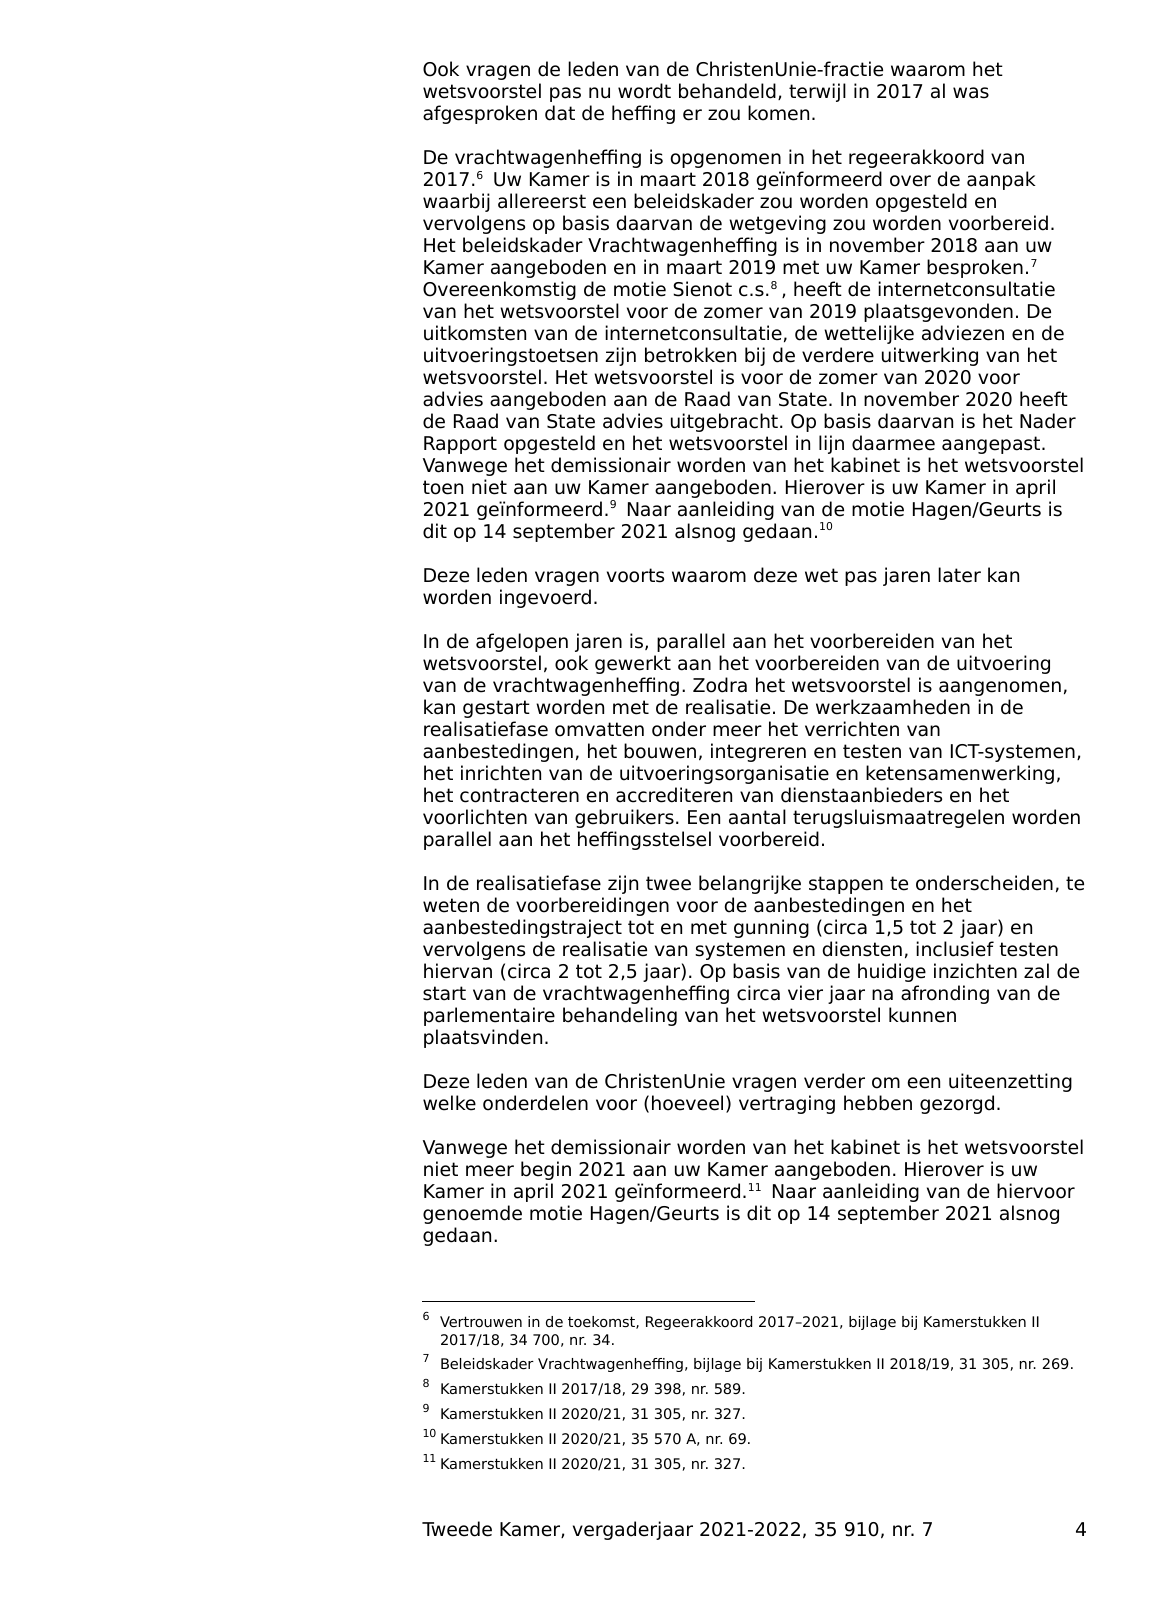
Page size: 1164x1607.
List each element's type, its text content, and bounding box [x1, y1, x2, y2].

text In de realisatiefase zijn twee belangrijke stappen te onderscheiden, te weten de voorbereidingen voor de aanbestedingen en het aanbestedingstraject tot en met gunning (circa 1,5 tot 2 jaar) en vervolgens de realisatie van systemen en diensten, inclusief testen hiervan (circa 2 tot 2,5 jaar). Op basis van de huidige inzichten zal de start van de vrachtwagenheffing circa vier jaar na afronding van de parlementaire behandeling van het wetsvoorstel kunnen plaatsvinden. [422, 873, 1087, 1049]
text Kamerstukken II 2017/18, 29 398, nr. 589. [422, 1377, 1087, 1399]
text Kamerstukken II 2020/21, 35 570 A, nr. 69. [422, 1427, 1087, 1449]
text De vrachtwagenheffing is opgenomen in het regeerakkoord van 2017. Uw Kamer is in maart 2018 geïnformeerd over de aanpak waarbij allereerst een beleidskader zou worden opgesteld en vervolgens op basis daarvan de wetgeving zou worden voorbereid. Het beleidskader Vrachtwagenheffing is in november 2018 aan uw Kamer aangeboden en in maart 2019 met uw Kamer besproken. Overeenkomstig de motie Sienot c.s., heeft de internetconsultatie van het wetsvoorstel voor de zomer van 2019 plaatsgevonden. De uitkomsten van de internetconsultatie, de wettelijke adviezen en de uitvoeringstoetsen zijn betrokken bij de verdere uitwerking van het wetsvoorstel. Het wetsvoorstel is voor de zomer van 2020 voor advies aangeboden aan de Raad van State. In november 2020 heeft de Raad van State advies uitgebracht. Op basis daarvan is het Nader Rapport opgesteld en het wetsvoorstel in lijn daarmee aangepast. Vanwege het demissionair worden van het kabinet is het wetsvoorstel toen niet aan uw Kamer aangeboden. Hierover is uw Kamer in april 2021 geïnformeerd. Naar aanleiding van de motie Hagen/Geurts is dit op 14 september 2021 alsnog gedaan. [422, 147, 1087, 543]
text Vanwege het demissionair worden van het kabinet is het wetsvoorstel niet meer begin 2021 aan uw Kamer aangeboden. Hierover is uw Kamer in april 2021 geïnformeerd. Naar aanleiding van de hiervoor genoemde motie Hagen/Geurts is dit op 14 september 2021 alsnog gedaan. [422, 1137, 1087, 1247]
text Vertrouwen in de toekomst, Regeerakkoord 2017–2021, bijlage bij Kamerstukken II 2017/18, 34 700, nr. 34. [422, 1310, 1087, 1349]
text Beleidskader Vrachtwagenheffing, bijlage bij Kamerstukken II 2018/19, 31 305, nr. 269. [422, 1352, 1087, 1374]
text Kamerstukken II 2020/21, 31 305, nr. 327. [422, 1402, 1087, 1424]
text In de afgelopen jaren is, parallel aan het voorbereiden van het wetsvoorstel, ook gewerkt aan het voorbereiden van de uitvoering van de vrachtwagenheffing. Zodra het wetsvoorstel is aangenomen, kan gestart worden met de realisatie. De werkzaamheden in de realisatiefase omvatten onder meer het verrichten van aanbestedingen, het bouwen, integreren en testen van ICT-systemen, het inrichten van de uitvoeringsorganisatie en ketensamenwerking, het contracteren en accrediteren van dienstaanbieders en het voorlichten van gebruikers. Een aantal terugsluismaatregelen worden parallel aan het heffingsstelsel voorbereid. [422, 631, 1087, 851]
text Deze leden van de ChristenUnie vragen verder om een uiteenzetting welke onderdelen voor (hoeveel) vertraging hebben gezorgd. [422, 1071, 1087, 1115]
text Deze leden vragen voorts waarom deze wet pas jaren later kan worden ingevoerd. [422, 565, 1087, 609]
text Ook vragen de leden van de ChristenUnie-fractie waarom het wetsvoorstel pas nu wordt behandeld, terwijl in 2017 al was afgesproken dat de heffing er zou komen. [422, 59, 1087, 125]
text Kamerstukken II 2020/21, 31 305, nr. 327. [422, 1452, 1087, 1474]
